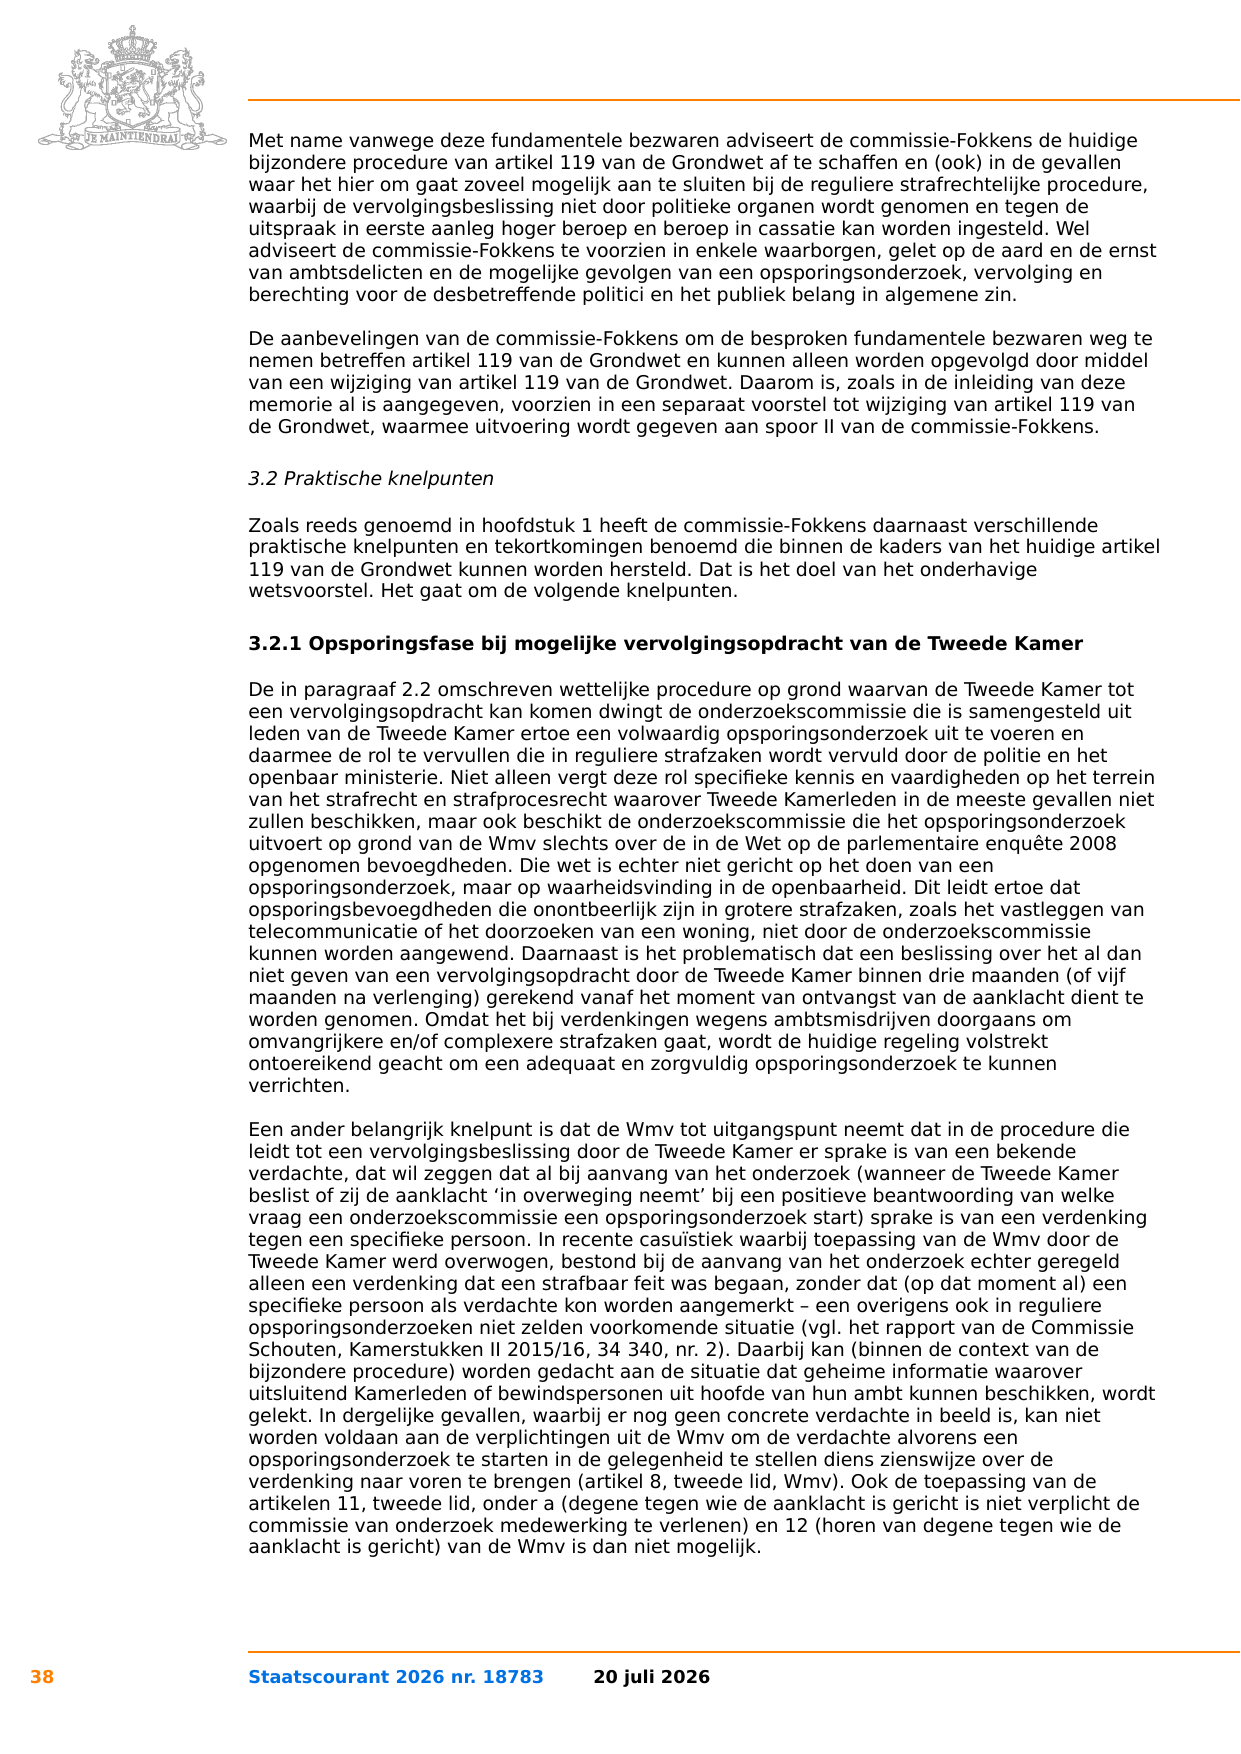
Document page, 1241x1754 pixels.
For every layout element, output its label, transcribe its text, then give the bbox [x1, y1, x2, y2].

text De in paragraaf 2.2 omschreven wettelijke procedure op grond waarvan de Tweede Kamer tot een vervolgingsopdracht kan komen dwingt de onderzoekscommissie die is samengesteld uit leden van de Tweede Kamer ertoe een volwaardig opsporingsonderzoek uit te voeren en daarmee de rol te vervullen die in reguliere strafzaken wordt vervuld door de politie en het openbaar ministerie. Niet alleen vergt deze rol specifieke kennis en vaardigheden op het terrein van het strafrecht en strafprocesrecht waarover Tweede Kamerleden in de meeste gevallen niet zullen beschikken, maar ook beschikt de onderzoekscommissie die het opsporingsonderzoek uitvoert op grond van de Wmv slechts over de in de Wet op de parlementaire enquête 2008 opgenomen bevoegdheden. Die wet is echter niet gericht op het doen van een opsporingsonderzoek, maar op waarheidsvinding in de openbaarheid. Dit leidt ertoe dat opsporingsbevoegdheden die onontbeerlijk zijn in grotere strafzaken, zoals het vastleggen van telecommunicatie of het doorzoeken van een woning, niet door de onderzoekscommissie kunnen worden aangewend. Daarnaast is het problematisch dat een beslissing over het al dan niet geven van een vervolgingsopdracht door de Tweede Kamer binnen drie maanden (of vijf maanden na verlenging) gerekend vanaf het moment van ontvangst van de aanklacht dient te worden genomen. Omdat het bij verdenkingen wegens ambtsmisdrijven doorgaans om omvangrijkere en/of complexere strafzaken gaat, wordt de huidige regeling volstrekt ontoereikend geacht om een adequaat en zorgvuldig opsporingsonderzoek te kunnen verrichten. [248, 679, 1163, 1097]
text Met name vanwege deze fundamentele bezwaren adviseert de commissie-Fokkens de huidige bijzondere procedure van artikel 119 van de Grondwet af te schaffen en (ook) in de gevallen waar het hier om gaat zoveel mogelijk aan te sluiten bij de reguliere strafrechtelijke procedure, waarbij de vervolgingsbeslissing niet door politieke organen wordt genomen en tegen de uitspraak in eerste aanleg hoger beroep en beroep in cassatie kan worden ingesteld. Wel adviseert de commissie-Fokkens te voorzien in enkele waarborgen, gelet op de aard en de ernst van ambtsdelicten en de mogelijke gevolgen van een opsporingsonderzoek, vervolging en berechting voor de desbetreffende politici en het publiek belang in algemene zin. [248, 130, 1163, 306]
text Zoals reeds genoemd in hoofdstuk 1 heeft de commissie-Fokkens daarnaast verschillende praktische knelpunten en tekortkomingen benoemd die binnen de kaders van het huidige artikel 119 van de Grondwet kunnen worden hersteld. Dat is het doel van het onderhavige wetsvoorstel. Het gaat om de volgende knelpunten. [248, 514, 1163, 602]
text Een ander belangrijk knelpunt is dat de Wmv tot uitgangspunt neemt dat in de procedure die leidt tot een vervolgingsbeslissing door de Tweede Kamer er sprake is van een bekende verdachte, dat wil zeggen dat al bij aanvang van het onderzoek (wanneer de Tweede Kamer beslist of zij de aanklacht ‘in overweging neemt’ bij een positieve beantwoording van welke vraag een onderzoekscommissie een opsporingsonderzoek start) sprake is van een verdenking tegen een specifieke persoon. In recente casuïstiek waarbij toepassing van de Wmv door de Tweede Kamer werd overwogen, bestond bij de aanvang van het onderzoek echter geregeld alleen een verdenking dat een strafbaar feit was begaan, zonder dat (op dat moment al) een specifieke persoon als verdachte kon worden aangemerkt – een overigens ook in reguliere opsporingsonderzoeken niet zelden voorkomende situatie (vgl. het rapport van de Commissie Schouten, Kamerstukken II 2015/16, 34 340, nr. 2). Daarbij kan (binnen de context van de bijzondere procedure) worden gedacht aan de situatie dat geheime informatie waarover uitsluitend Kamerleden of bewindspersonen uit hoofde van hun ambt kunnen beschikken, wordt gelekt. In dergelijke gevallen, waarbij er nog geen concrete verdachte in beeld is, kan niet worden voldaan aan de verplichtingen uit de Wmv om de verdachte alvorens een opsporingsonderzoek te starten in de gelegenheid te stellen diens zienswijze over de verdenking naar voren te brengen (artikel 8, tweede lid, Wmv). Ook de toepassing van de artikelen 11, tweede lid, onder a (degene tegen wie de aanklacht is gericht is niet verplicht de commissie van onderzoek medewerking te verlenen) en 12 (horen van degene tegen wie de aanklacht is gericht) van de Wmv is dan niet mogelijk. [248, 1119, 1163, 1558]
text De aanbevelingen van de commissie-Fokkens om de besproken fundamentele bezwaren weg te nemen betreffen artikel 119 van de Grondwet en kunnen alleen worden opgevolgd door middel van een wijziging van artikel 119 van de Grondwet. Daarom is, zoals in de inleiding van deze memorie al is aangegeven, voorzien in een separaat voorstel tot wijziging van artikel 119 van de Grondwet, waarmee uitvoering wordt gegeven aan spoor II van de commissie-Fokkens. [248, 328, 1163, 437]
subtitle 3.2 Praktische knelpunten [248, 467, 1163, 489]
subtitle 3.2.1 Opsporingsfase bij mogelijke vervolgingsopdracht van de Tweede Kamer [248, 632, 1163, 654]
picture [38, 25, 227, 150]
